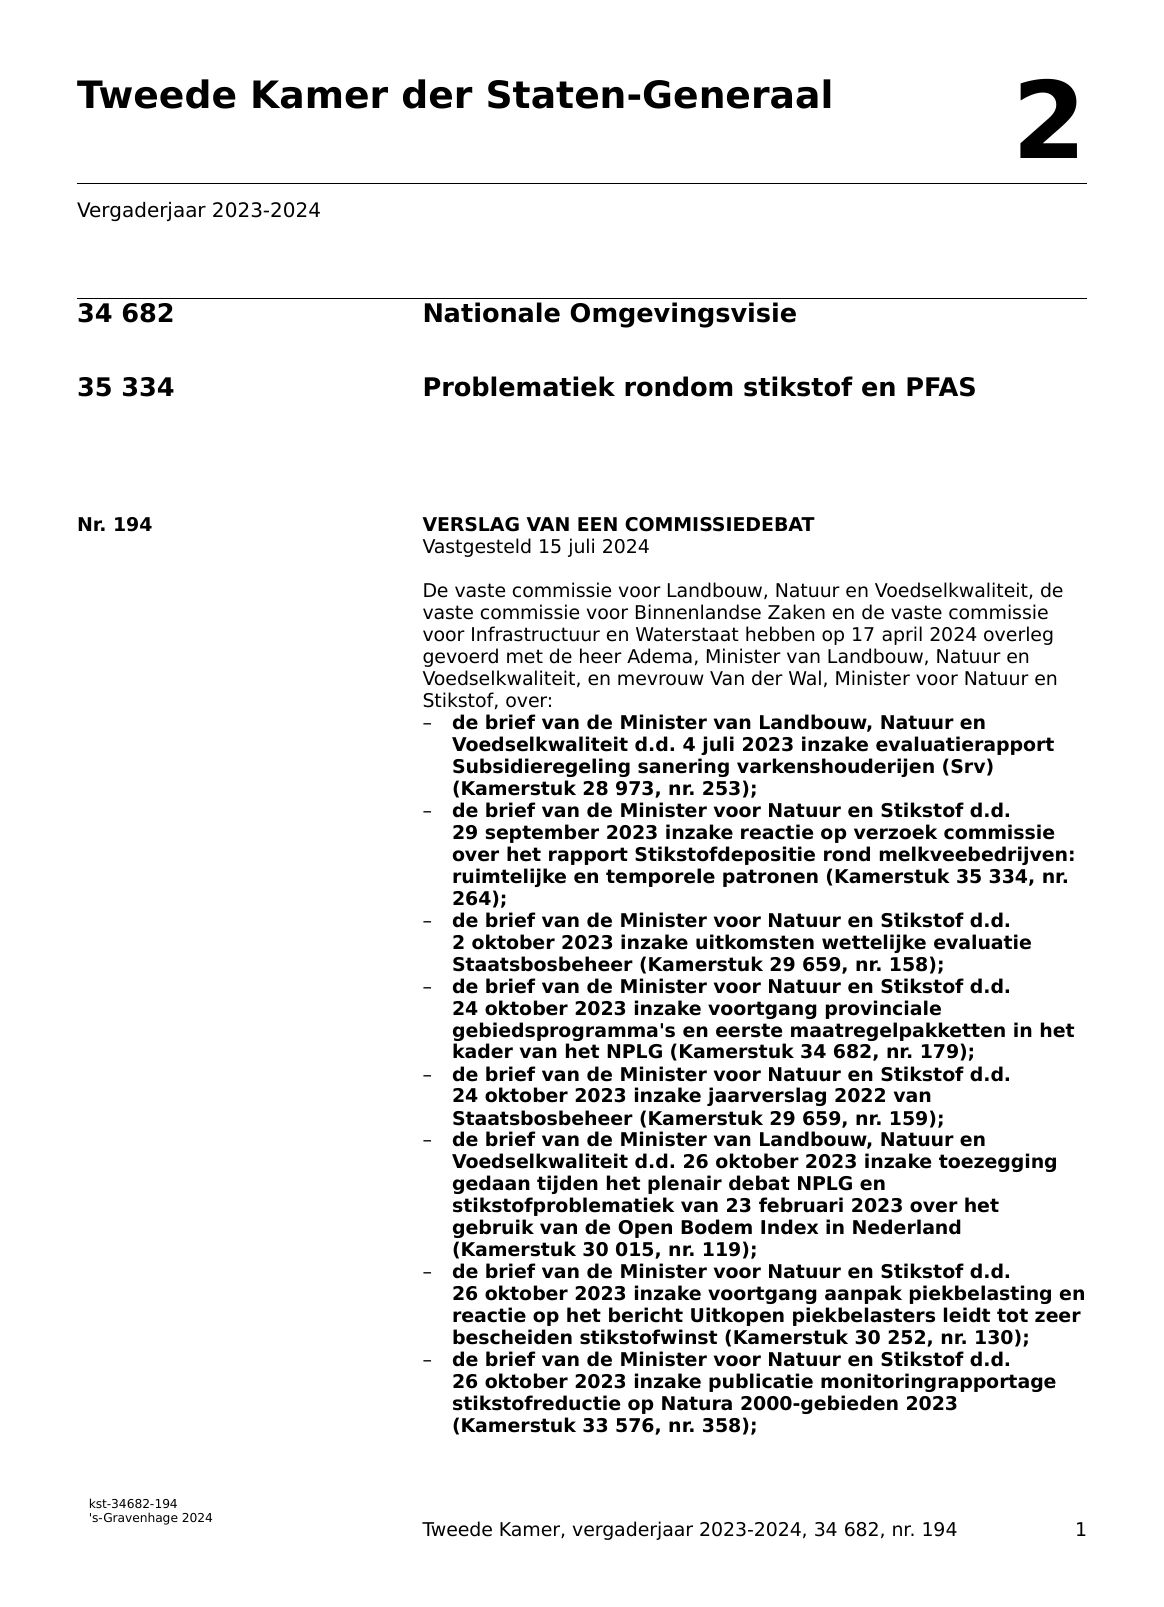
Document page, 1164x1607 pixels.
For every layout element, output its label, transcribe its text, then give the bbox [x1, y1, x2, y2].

table_header Tweede Kamer der Staten-Generaal [77, 59, 886, 183]
text – de brief van de Minister voor Natuur en Stikstof d.d. 24 oktober 2023 inzake jaarverslag 2022 van Staatsbosbeheer (Kamerstuk 29 659, nr. 159); [422, 1063, 1087, 1129]
text 's-Gravenhage 2024 [88, 1511, 323, 1525]
subtitle 34 682 Nationale Omgevingsvisie [77, 299, 1087, 329]
text De vaste commissie voor Landbouw, Natuur en Voedselkwaliteit, de vaste commissie voor Binnenlandse Zaken en de vaste commissie voor Infrastructuur en Waterstaat hebben op 17 april 2024 overleg gevoerd met de heer Adema, Minister van Landbouw, Natuur en Voedselkwaliteit, en mevrouw Van der Wal, Minister voor Natuur en Stikstof, over: [422, 580, 1087, 712]
table_cell Vergaderjaar 2023-2024 [77, 184, 1087, 298]
text Vastgesteld 15 juli 2024 [422, 536, 1087, 558]
text – de brief van de Minister voor Natuur en Stikstof d.d. 29 september 2023 inzake reactie op verzoek commissie over het rapport Stikstofdepositie rond melkveebedrijven: ruimtelijke en temporele patronen (Kamerstuk 35 334, nr. 264); [422, 800, 1087, 909]
text kst-34682-194 [88, 1497, 323, 1511]
text – de brief van de Minister voor Natuur en Stikstof d.d. 24 oktober 2023 inzake voortgang provinciale gebiedsprogramma's en eerste maatregelpakketten in het kader van het NPLG (Kamerstuk 34 682, nr. 179); [422, 976, 1087, 1063]
text – de brief van de Minister voor Natuur en Stikstof d.d. 26 oktober 2023 inzake publicatie monitoringrapportage stikstofreductie op Natura 2000-gebieden 2023 (Kamerstuk 33 576, nr. 358); [422, 1349, 1087, 1437]
text – de brief van de Minister van Landbouw, Natuur en Voedselkwaliteit d.d. 4 juli 2023 inzake evaluatierapport Subsidieregeling sanering varkenshouderijen (Srv) (Kamerstuk 28 973, nr. 253); [422, 712, 1087, 800]
subtitle 35 334 Problematiek rondom stikstof en PFAS [77, 373, 1087, 403]
text – de brief van de Minister voor Natuur en Stikstof d.d. 2 oktober 2023 inzake uitkomsten wettelijke evaluatie Staatsbosbeheer (Kamerstuk 29 659, nr. 158); [422, 909, 1087, 976]
text – de brief van de Minister voor Natuur en Stikstof d.d. 26 oktober 2023 inzake voortgang aanpak piekbelasting en reactie op het bericht Uitkopen piekbelasters leidt tot zeer bescheiden stikstofwinst (Kamerstuk 30 252, nr. 130); [422, 1261, 1087, 1349]
subtitle Nr. 194 VERSLAG VAN EEN COMMISSIEDEBAT [77, 514, 1087, 536]
text – de brief van de Minister van Landbouw, Natuur en Voedselkwaliteit d.d. 26 oktober 2023 inzake toezegging gedaan tijden het plenair debat NPLG en stikstofproblematiek van 23 februari 2023 over het gebruik van de Open Bodem Index in Nederland (Kamerstuk 30 015, nr. 119); [422, 1129, 1087, 1261]
table_header 2 [886, 59, 1087, 183]
